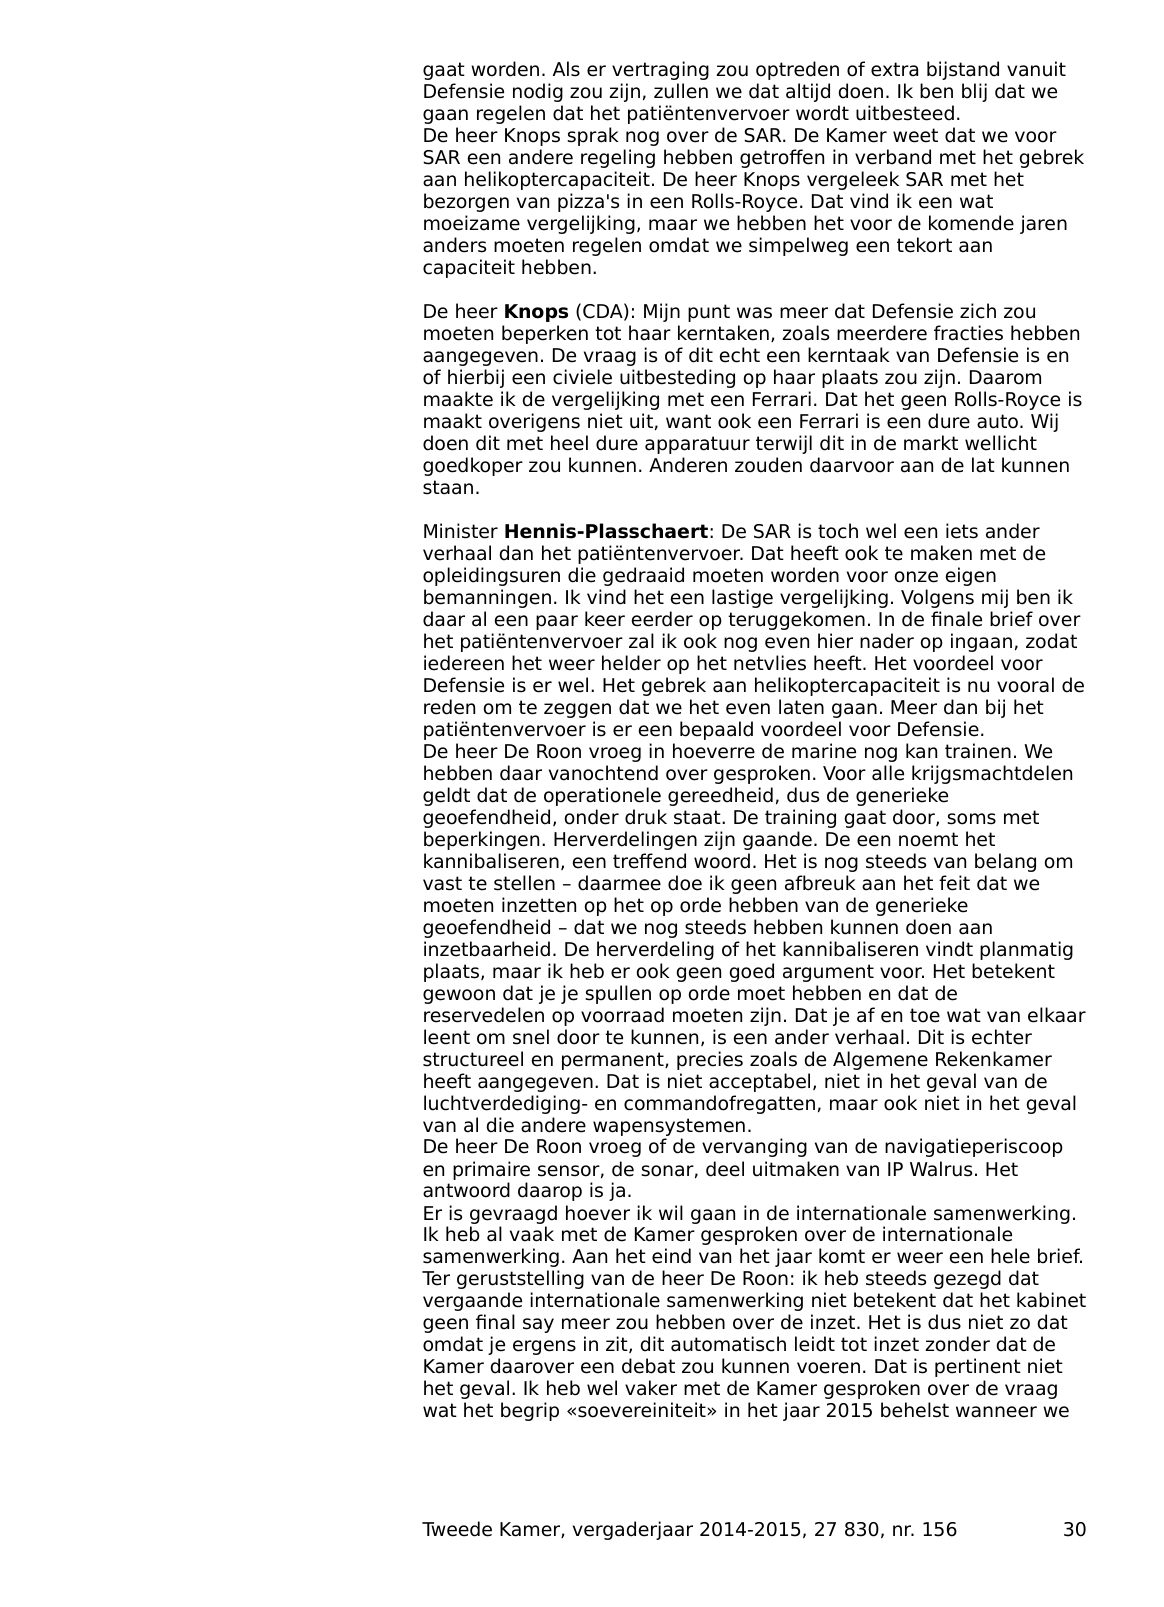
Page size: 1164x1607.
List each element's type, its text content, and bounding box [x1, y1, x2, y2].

text De heer De Roon vroeg of de vervanging van de navigatieperiscoop en primaire sensor, de sonar, deel uitmaken van IP Walrus. Het antwoord daarop is ja. [422, 1136, 1087, 1202]
text Minister Hennis-Plasschaert: De SAR is toch wel een iets ander verhaal dan het patiëntenvervoer. Dat heeft ook te maken met de opleidingsuren die gedraaid moeten worden voor onze eigen bemanningen. Ik vind het een lastige vergelijking. Volgens mij ben ik daar al een paar keer eerder op teruggekomen. In de finale brief over het patiëntenvervoer zal ik ook nog even hier nader op ingaan, zodat iedereen het weer helder op het netvlies heeft. Het voordeel voor Defensie is er wel. Het gebrek aan helikoptercapaciteit is nu vooral de reden om te zeggen dat we het even laten gaan. Meer dan bij het patiëntenvervoer is er een bepaald voordeel voor Defensie. [422, 521, 1087, 741]
text Er is gevraagd hoever ik wil gaan in de internationale samenwerking. Ik heb al vaak met de Kamer gesproken over de internationale samenwerking. Aan het eind van het jaar komt er weer een hele brief. Ter geruststelling van de heer De Roon: ik heb steeds gezegd dat vergaande internationale samenwerking niet betekent dat het kabinet geen final say meer zou hebben over de inzet. Het is dus niet zo dat omdat je ergens in zit, dit automatisch leidt tot inzet zonder dat de Kamer daarover een debat zou kunnen voeren. Dat is pertinent niet het geval. Ik heb wel vaker met de Kamer gesproken over de vraag wat het begrip «soevereiniteit» in het jaar 2015 behelst wanneer we [422, 1202, 1087, 1422]
text De heer De Roon vroeg in hoeverre de marine nog kan trainen. We hebben daar vanochtend over gesproken. Voor alle krijgsmachtdelen geldt dat de operationele gereedheid, dus de generieke geoefendheid, onder druk staat. De training gaat door, soms met beperkingen. Herverdelingen zijn gaande. De een noemt het kannibaliseren, een treffend woord. Het is nog steeds van belang om vast te stellen – daarmee doe ik geen afbreuk aan het feit dat we moeten inzetten op het op orde hebben van de generieke geoefendheid – dat we nog steeds hebben kunnen doen aan inzetbaarheid. De herverdeling of het kannibaliseren vindt planmatig plaats, maar ik heb er ook geen goed argument voor. Het betekent gewoon dat je je spullen op orde moet hebben en dat de reservedelen op voorraad moeten zijn. Dat je af en toe wat van elkaar leent om snel door te kunnen, is een ander verhaal. Dit is echter structureel en permanent, precies zoals de Algemene Rekenkamer heeft aangegeven. Dat is niet acceptabel, niet in het geval van de luchtverdediging- en commandofregatten, maar ook niet in het geval van al die andere wapensystemen. [422, 741, 1087, 1136]
text gaat worden. Als er vertraging zou optreden of extra bijstand vanuit Defensie nodig zou zijn, zullen we dat altijd doen. Ik ben blij dat we gaan regelen dat het patiëntenvervoer wordt uitbesteed. [422, 59, 1087, 125]
text De heer Knops sprak nog over de SAR. De Kamer weet dat we voor SAR een andere regeling hebben getroffen in verband met het gebrek aan helikoptercapaciteit. De heer Knops vergeleek SAR met het bezorgen van pizza's in een Rolls-Royce. Dat vind ik een wat moeizame vergelijking, maar we hebben het voor de komende jaren anders moeten regelen omdat we simpelweg een tekort aan capaciteit hebben. [422, 125, 1087, 279]
text De heer Knops (CDA): Mijn punt was meer dat Defensie zich zou moeten beperken tot haar kerntaken, zoals meerdere fracties hebben aangegeven. De vraag is of dit echt een kerntaak van Defensie is en of hierbij een civiele uitbesteding op haar plaats zou zijn. Daarom maakte ik de vergelijking met een Ferrari. Dat het geen Rolls-Royce is maakt overigens niet uit, want ook een Ferrari is een dure auto. Wij doen dit met heel dure apparatuur terwijl dit in de markt wellicht goedkoper zou kunnen. Anderen zouden daarvoor aan de lat kunnen staan. [422, 301, 1087, 499]
